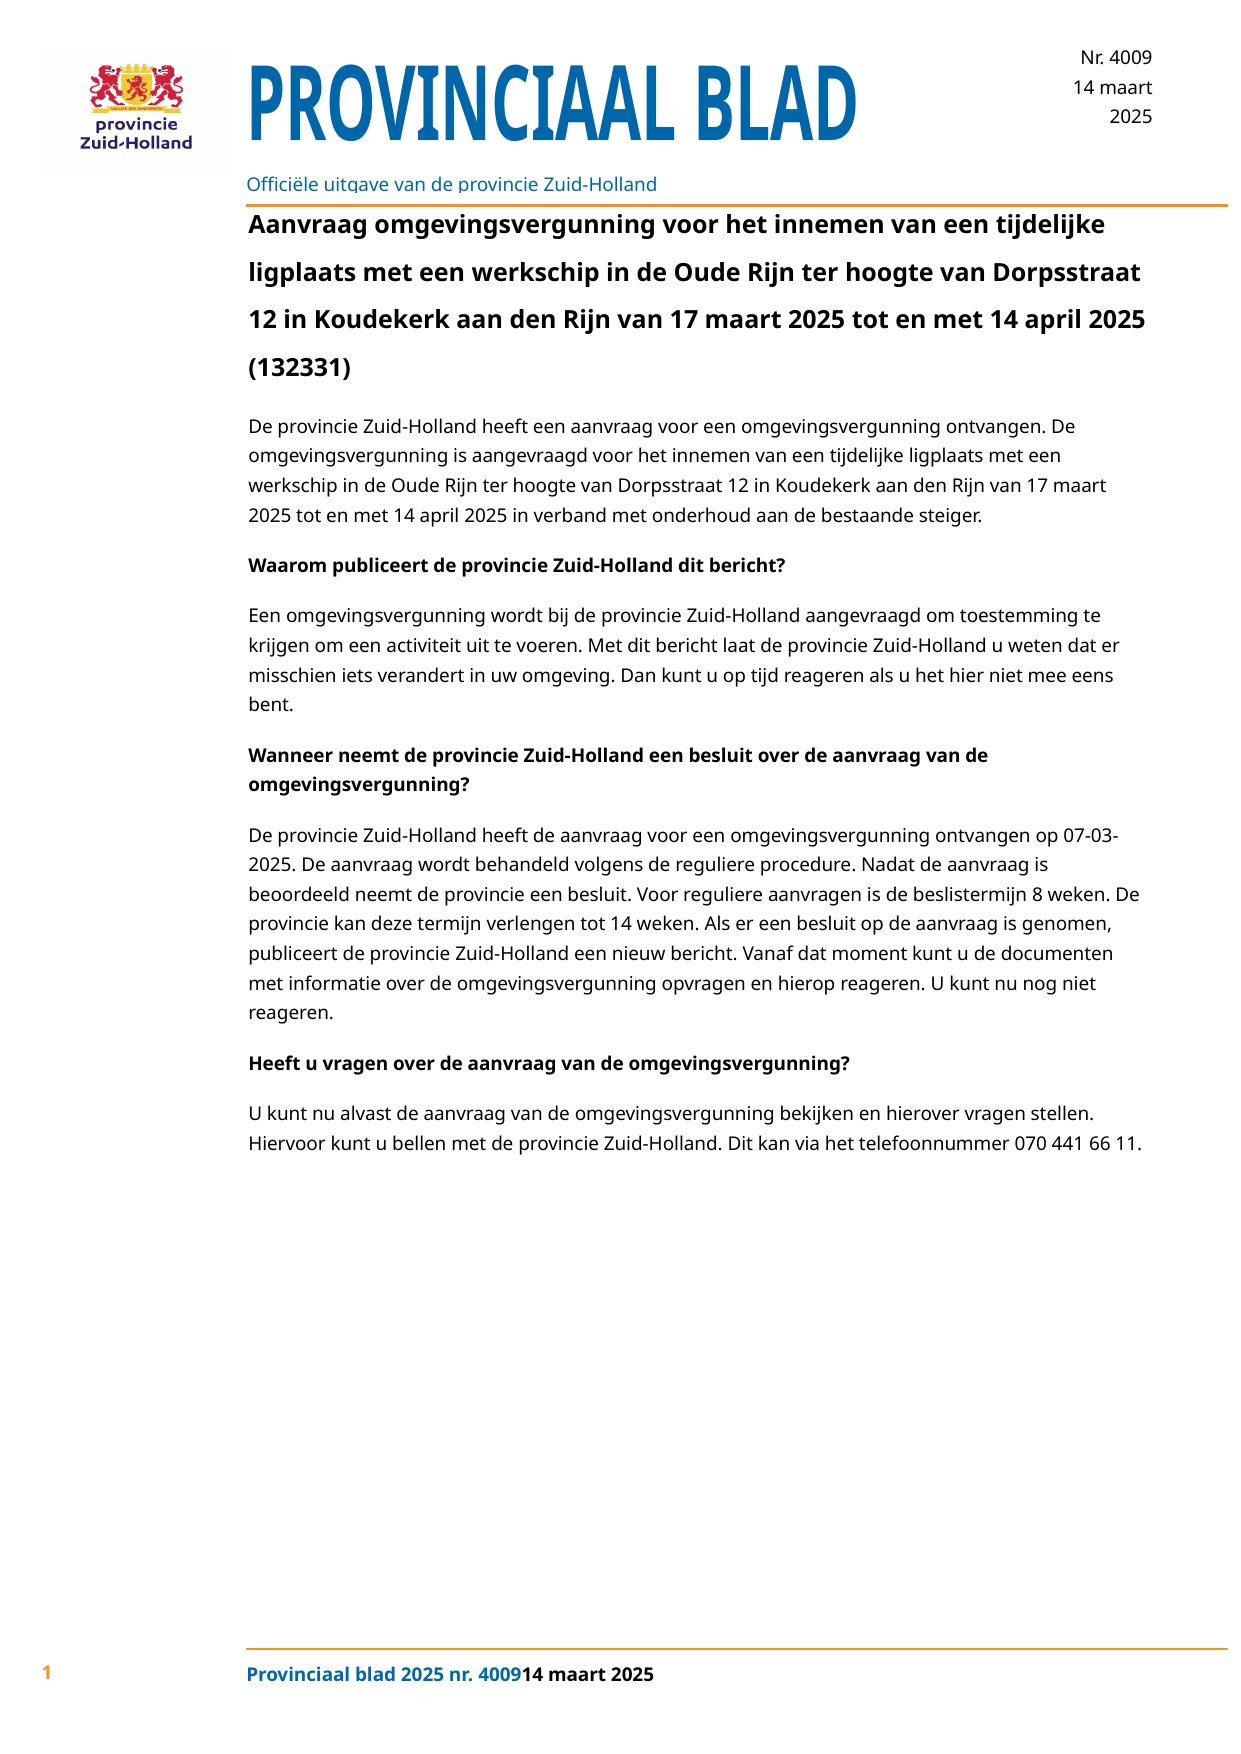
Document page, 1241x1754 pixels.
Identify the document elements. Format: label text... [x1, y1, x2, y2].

text Wanneer neemt de provincie Zuid-Holland een besluit over de aanvraag van de omgevingsvergunning? [248, 742, 1152, 797]
text De provincie Zuid-Holland heeft de aanvraag voor een omgevingsvergunning ontvangen op 07-03-2025. De aanvraag wordt behandeld volgens de reguliere procedure. Nadat de aanvraag is beoordeeld neemt de provincie een besluit. Voor reguliere aanvragen is de beslistermijn 8 weken. De provincie kan deze termijn verlengen tot 14 weken. Als er een besluit op de aanvraag is genomen, publiceert de provincie Zuid-Holland een nieuw bericht. Vanaf dat moment kunt u de documenten met informatie over de omgevingsvergunning opvragen en hierop reageren. U kunt nu nog niet reageren. [248, 822, 1152, 1025]
text Waarom publiceert de provincie Zuid-Holland dit bericht? [248, 552, 1152, 578]
text U kunt nu alvast de aanvraag van de omgevingsvergunning bekijken en hierover vragen stellen. Hiervoor kunt u bellen met de provincie Zuid-Holland. Dit kan via het telefoonnummer 070 441 66 11. [248, 1100, 1152, 1156]
text De provincie Zuid-Holland heeft een aanvraag voor een omgevingsvergunning ontvangen. De omgevingsvergunning is aangevraagd voor het innemen van een tijdelijke ligplaats met een werkschip in de Oude Rijn ter hoogte van Dorpsstraat 12 in Koudekerk aan den Rijn van 17 maart 2025 tot en met 14 april 2025 in verband met onderhoud aan de bestaande steiger. [248, 413, 1152, 528]
picture [41, 47, 231, 172]
text Heeft u vragen over de aanvraag van de omgevingsvergunning? [248, 1050, 1152, 1076]
text Een omgevingsvergunning wordt bij de provincie Zuid-Holland aangevraagd om toestemming te krijgen om een activiteit uit te voeren. Met dit bericht laat de provincie Zuid-Holland u weten dat er misschien iets verandert in uw omgeving. Dan kunt u op tijd reageren als u het hier niet mee eens bent. [248, 603, 1152, 717]
text Aanvraag omgevingsvergunning voor het innemen van een tijdelijke ligplaats met een werkschip in de Oude Rijn ter hoogte van Dorpsstraat 12 in Koudekerk aan den Rijn van 17 maart 2025 tot en met 14 april 2025 (132331) [248, 207, 1152, 384]
